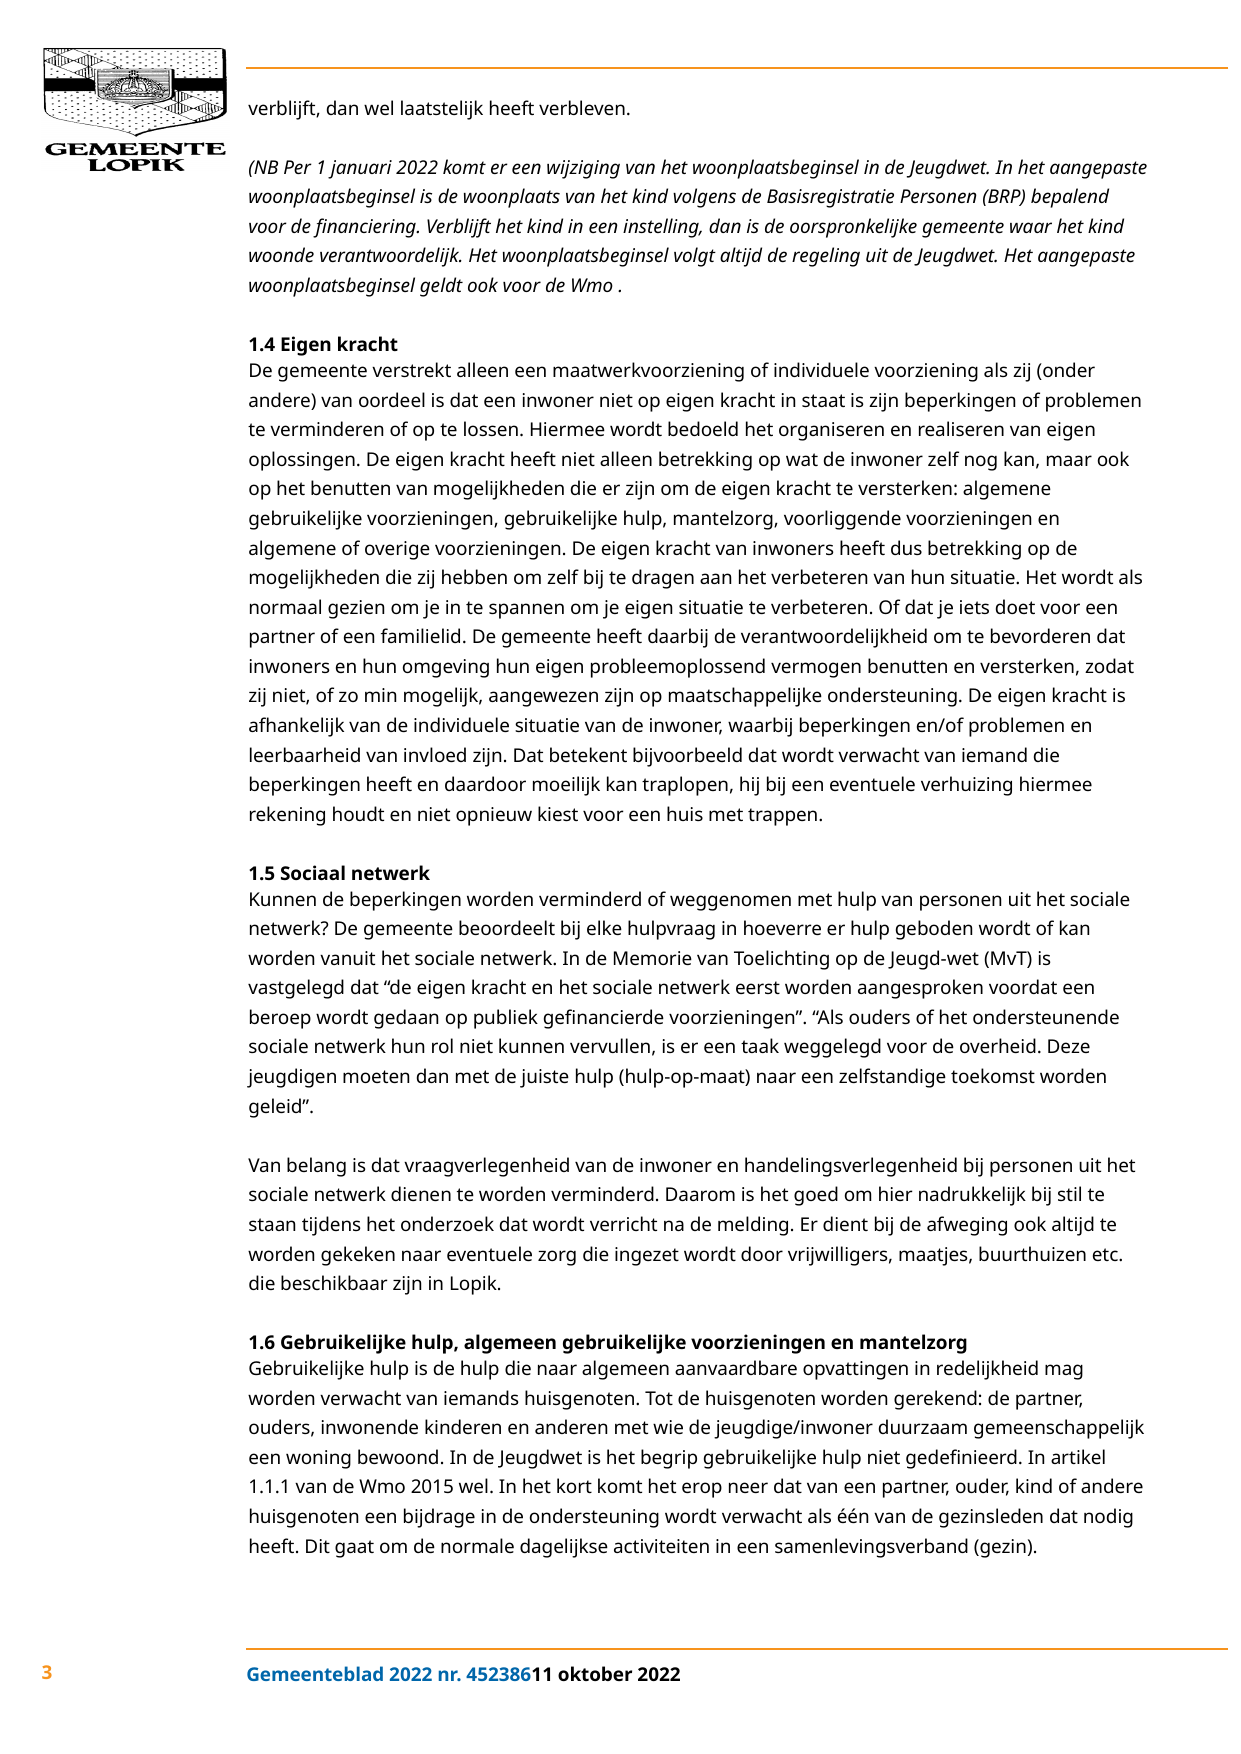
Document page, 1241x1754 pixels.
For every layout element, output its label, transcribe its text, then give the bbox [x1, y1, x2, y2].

text Van belang is dat vraagverlegenheid van de inwoner en handelingsverlegenheid bij personen uit het sociale netwerk dienen te worden verminderd. Daarom is het goed om hier nadrukkelijk bij stil te staan tijdens het onderzoek dat wordt verricht na de melding. Er dient bij de afweging ook altijd te worden gekeken naar eventuele zorg die ingezet wordt door vrijwilligers, maatjes, buurthuizen etc. die beschikbaar zijn in Lopik. [248, 1152, 1152, 1296]
text 1.4 Eigen kracht [248, 331, 1152, 357]
text verblijft, dan wel laatstelijk heeft verbleven. [248, 95, 1152, 121]
picture [41, 47, 231, 172]
text (NB Per 1 januari 2022 komt er een wijziging van het woonplaatsbeginsel in de Jeugdwet. In het aangepaste woonplaatsbeginsel is de woonplaats van het kind volgens de Basisregistratie Personen (BRP) bepalend voor de financiering. Verblijft het kind in een instelling, dan is de oorspronkelijke gemeente waar het kind woonde verantwoordelijk. Het woonplaatsbeginsel volgt altijd de regeling uit de Jeugdwet. Het aangepaste woonplaatsbeginsel geldt ook voor de Wmo . [248, 154, 1152, 298]
text De gemeente verstrekt alleen een maatwerkvoorziening of individuele voorziening als zij (onder andere) van oordeel is dat een inwoner niet op eigen kracht in staat is zijn beperkingen of problemen te verminderen of op te lossen. Hiermee wordt bedoeld het organiseren en realiseren van eigen oplossingen. De eigen kracht heeft niet alleen betrekking op wat de inwoner zelf nog kan, maar ook op het benutten van mogelijkheden die er zijn om de eigen kracht te versterken: algemene gebruikelijke voorzieningen, gebruikelijke hulp, mantelzorg, voorliggende voorzieningen en algemene of overige voorzieningen. De eigen kracht van inwoners heeft dus betrekking op de mogelijkheden die zij hebben om zelf bij te dragen aan het verbeteren van hun situatie. Het wordt als normaal gezien om je in te spannen om je eigen situatie te verbeteren. Of dat je iets doet voor een partner of een familielid. De gemeente heeft daarbij de verantwoordelijkheid om te bevorderen dat inwoners en hun omgeving hun eigen probleemoplossend vermogen benutten en versterken, zodat zij niet, of zo min mogelijk, aangewezen zijn op maatschappelijke ondersteuning. De eigen kracht is afhankelijk van de individuele situatie van de inwoner, waarbij beperkingen en/of problemen en leerbaarheid van invloed zijn. Dat betekent bijvoorbeeld dat wordt verwacht van iemand die beperkingen heeft en daardoor moeilijk kan traplopen, hij bij een eventuele verhuizing hiermee rekening houdt en niet opnieuw kiest voor een huis met trappen. [248, 357, 1152, 827]
text 1.5 Sociaal netwerk [248, 860, 1152, 886]
text Gebruikelijke hulp is de hulp die naar algemeen aanvaardbare opvattingen in redelijkheid mag worden verwacht van iemands huisgenoten. Tot de huisgenoten worden gerekend: de partner, ouders, inwonende kinderen en anderen met wie de jeugdige/inwoner duurzaam gemeenschappelijk een woning bewoond. In de Jeugdwet is het begrip gebruikelijke hulp niet gedefinieerd. In artikel 1.1.1 van de Wmo 2015 wel. In het kort komt het erop neer dat van een partner, ouder, kind of andere huisgenoten een bijdrage in de ondersteuning wordt verwacht als één van de gezinsleden dat nodig heeft. Dit gaat om de normale dagelijkse activiteiten in een samenlevingsverband (gezin). [248, 1355, 1152, 1558]
text Kunnen de beperkingen worden verminderd of weggenomen met hulp van personen uit het sociale netwerk? De gemeente beoordeelt bij elke hulpvraag in hoeverre er hulp geboden wordt of kan worden vanuit het sociale netwerk. In de Memorie van Toelichting op de Jeugd-wet (MvT) is vastgelegd dat “de eigen kracht en het sociale netwerk eerst worden aangesproken voordat een beroep wordt gedaan op publiek gefinancierde voorzieningen”. “Als ouders of het ondersteunende sociale netwerk hun rol niet kunnen vervullen, is er een taak weggelegd voor de overheid. Deze jeugdigen moeten dan met de juiste hulp (hulp-op-maat) naar een zelfstandige toekomst worden geleid”. [248, 886, 1152, 1119]
text 1.6 Gebruikelijke hulp, algemeen gebruikelijke voorzieningen en mantelzorg [248, 1329, 1152, 1355]
